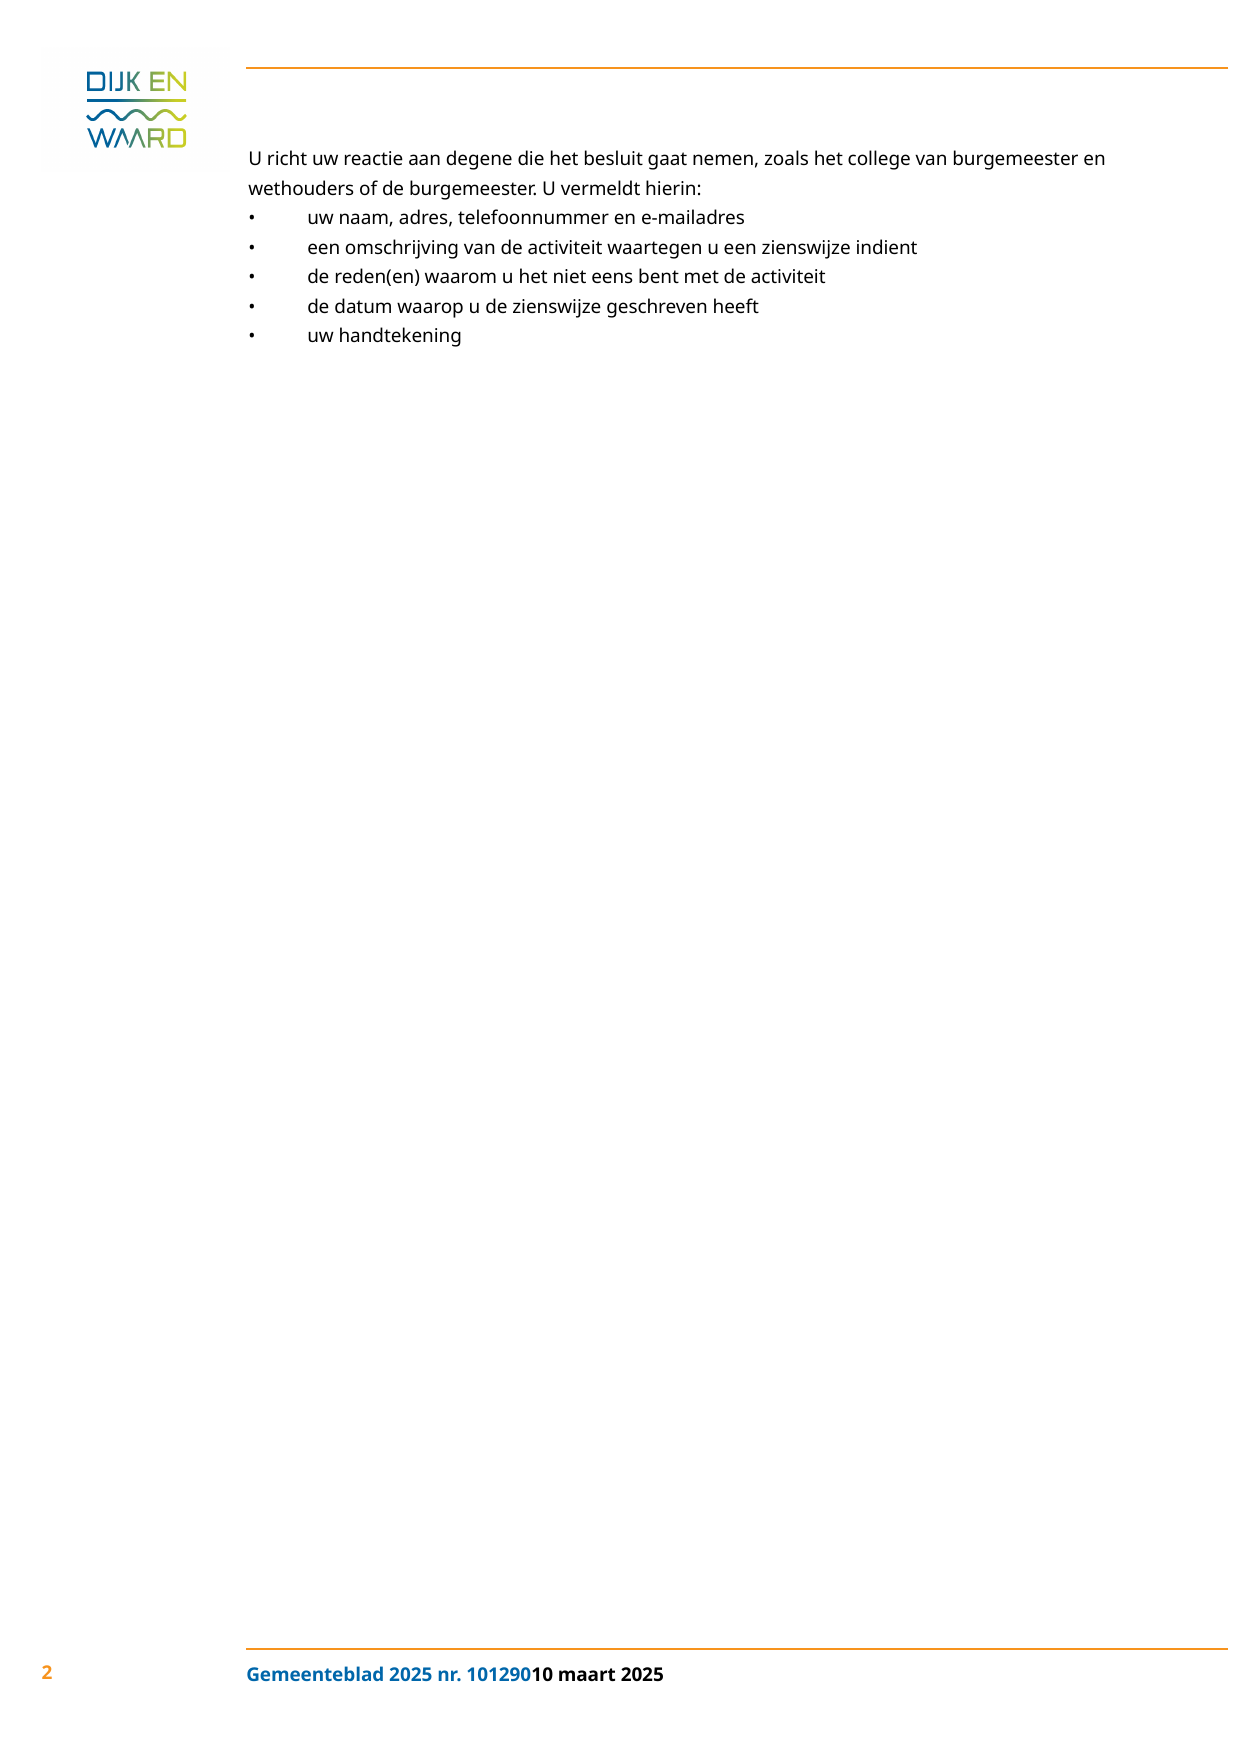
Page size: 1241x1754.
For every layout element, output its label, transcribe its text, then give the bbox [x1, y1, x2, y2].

list uw handtekening [248, 323, 1152, 348]
list een omschrijving van de activiteit waartegen u een zienswijze indient [248, 234, 1152, 260]
list de reden(en) waarom u het niet eens bent met de activiteit [248, 263, 1152, 289]
list de datum waarop u de zienswijze geschreven heeft [248, 293, 1152, 319]
text U richt uw reactie aan degene die het besluit gaat nemen, zoals het college van burgemeester en wethouders of de burgemeester. U vermeldt hierin: [248, 145, 1152, 201]
picture [41, 47, 231, 172]
list uw naam, adres, telefoonnummer en e-mailadres [248, 204, 1152, 230]
